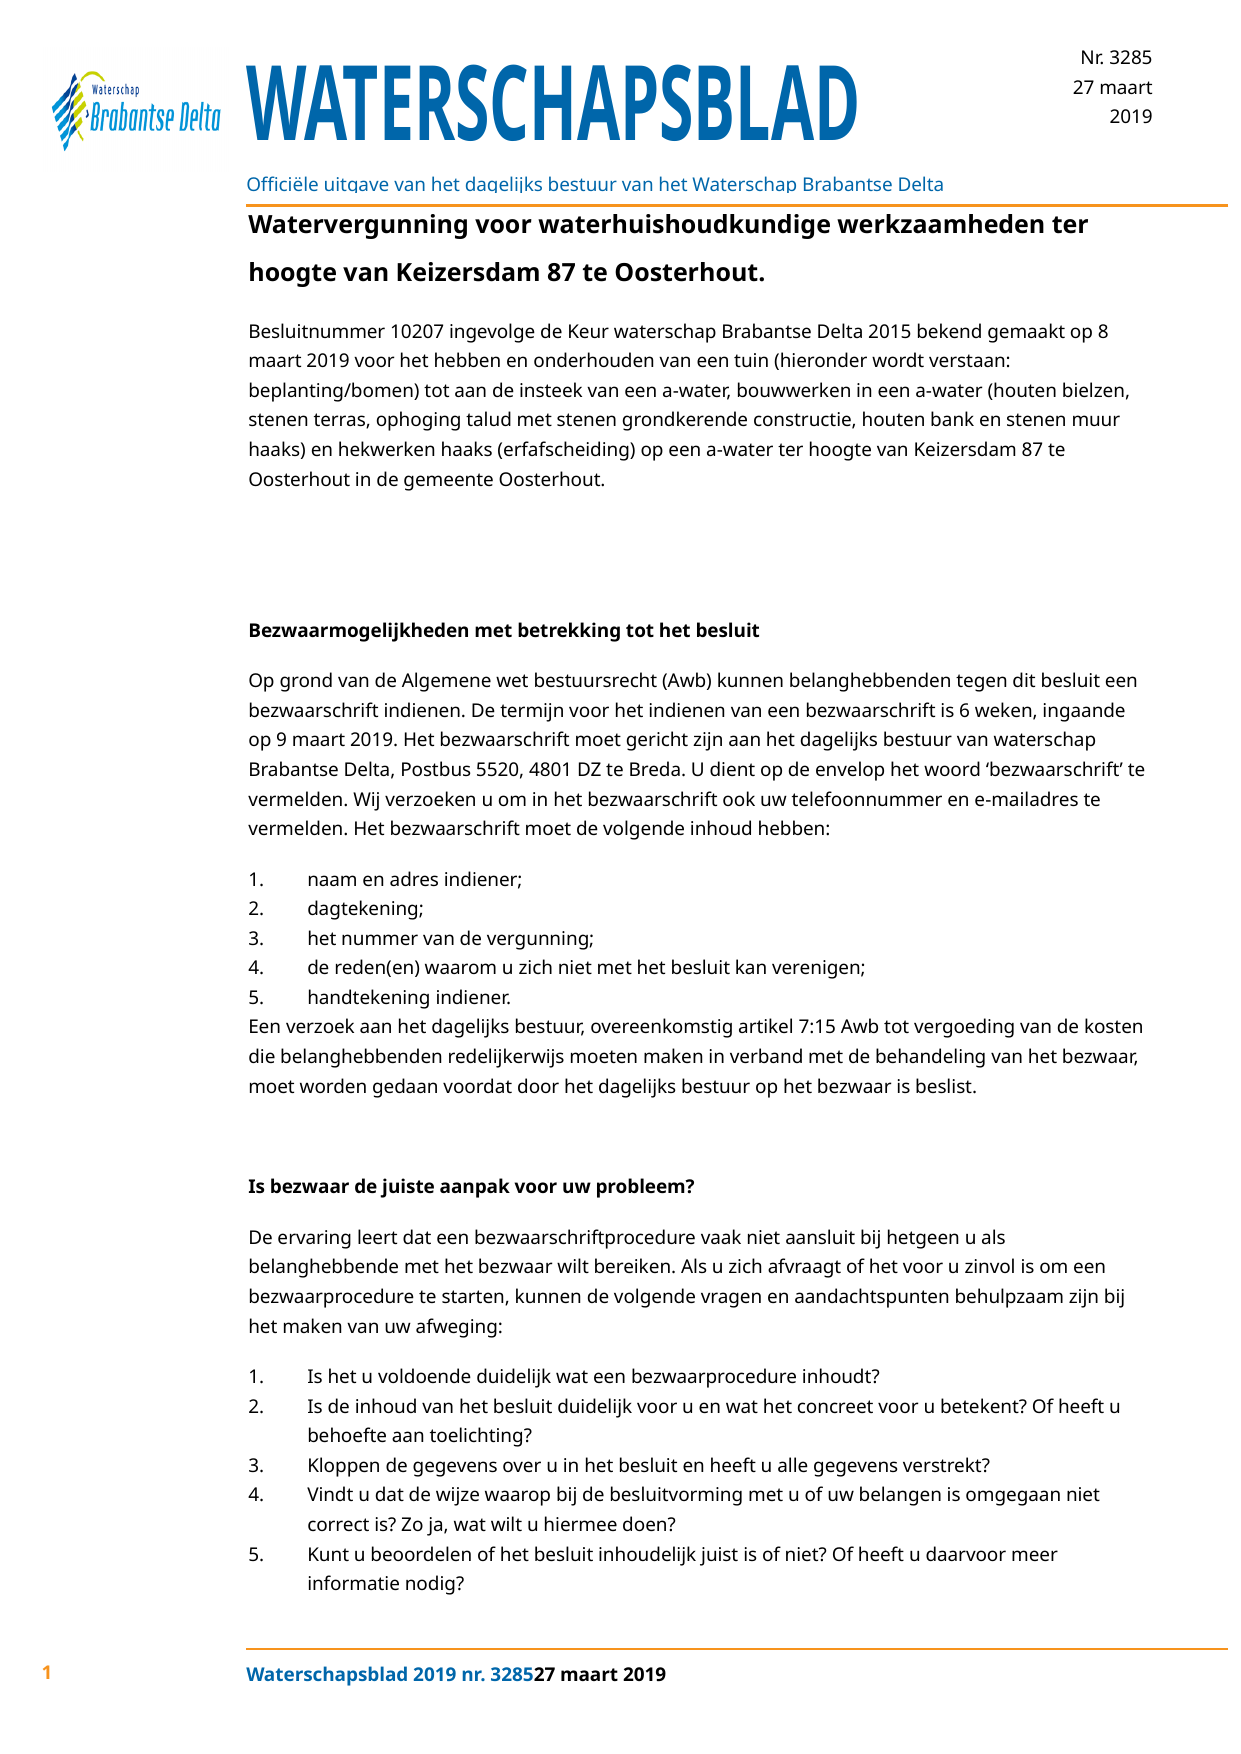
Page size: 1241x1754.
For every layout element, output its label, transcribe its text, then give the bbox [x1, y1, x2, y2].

list Vindt u dat de wijze waarop bij de besluitvorming met u of uw belangen is omgegaan niet correct is? Zo ja, wat wilt u hiermee doen? [248, 1482, 1152, 1537]
text Een verzoek aan het dagelijks bestuur, overeenkomstig artikel 7:15 Awb tot vergoeding van de kosten die belanghebbenden redelijkerwijs moeten maken in verband met de behandeling van het bezwaar, moet worden gedaan voordat door het dagelijks bestuur op het bezwaar is beslist. [248, 1014, 1152, 1099]
text Op grond van de Algemene wet bestuursrecht (Awb) kunnen belanghebbenden tegen dit besluit een bezwaarschrift indienen. De termijn voor het indienen van een bezwaarschrift is 6 weken, ingaande op 9 maart 2019. Het bezwaarschrift moet gericht zijn aan het dagelijks bestuur van waterschap Brabantse Delta, Postbus 5520, 4801 DZ te Breda. U dient op de envelop het woord ‘bezwaarschrift’ te vermelden. Wij verzoeken u om in het bezwaarschrift ook uw telefoonnummer en e‑mailadres te vermelden. Het bezwaarschrift moet de volgende inhoud hebben: [248, 667, 1152, 841]
text Is bezwaar de juiste aanpak voor uw probleem? [248, 1174, 1152, 1199]
list Kunt u beoordelen of het besluit inhoudelijk juist is of niet? Of heeft u daarvoor meer informatie nodig? [248, 1541, 1152, 1596]
list Is het u voldoende duidelijk wat een bezwaarprocedure inhoudt? [248, 1363, 1152, 1389]
list handtekening indiener. [248, 984, 1152, 1010]
text Bezwaarmogelijkheden met betrekking tot het besluit [248, 617, 1152, 643]
text De ervaring leert dat een bezwaarschriftprocedure vaak niet aansluit bij hetgeen u als belanghebbende met het bezwaar wilt bereiken. Als u zich afvraagt of het voor u zinvol is om een bezwaarprocedure te starten, kunnen de volgende vragen en aandachtspunten behulpzaam zijn bij het maken van uw afweging: [248, 1224, 1152, 1339]
list dagtekening; [248, 895, 1152, 921]
picture [41, 47, 231, 172]
text Besluitnummer 10207 ingevolge de Keur waterschap Brabantse Delta 2015 bekend gemaakt op 8 maart 2019 voor het hebben en onderhouden van een tuin (hieronder wordt verstaan: beplanting/bomen) tot aan de insteek van een a-water, bouwwerken in een a-water (houten bielzen, stenen terras, ophoging talud met stenen grondkerende constructie, houten bank en stenen muur haaks) en hekwerken haaks (erfafscheiding) op een a-water ter hoogte van Keizersdam 87 te Oosterhout in de gemeente Oosterhout. [248, 318, 1152, 492]
list het nummer van de vergunning; [248, 925, 1152, 951]
list Kloppen de gegevens over u in het besluit en heeft u alle gegevens verstrekt? [248, 1452, 1152, 1478]
list naam en adres indiener; [248, 866, 1152, 892]
list Is de inhoud van het besluit duidelijk voor u en wat het concreet voor u betekent? Of heeft u behoefte aan toelichting? [248, 1393, 1152, 1448]
text Watervergunning voor waterhuishoudkundige werkzaamheden ter hoogte van Keizersdam 87 te Oosterhout. [248, 207, 1152, 288]
list de reden(en) waarom u zich niet met het besluit kan verenigen; [248, 954, 1152, 980]
